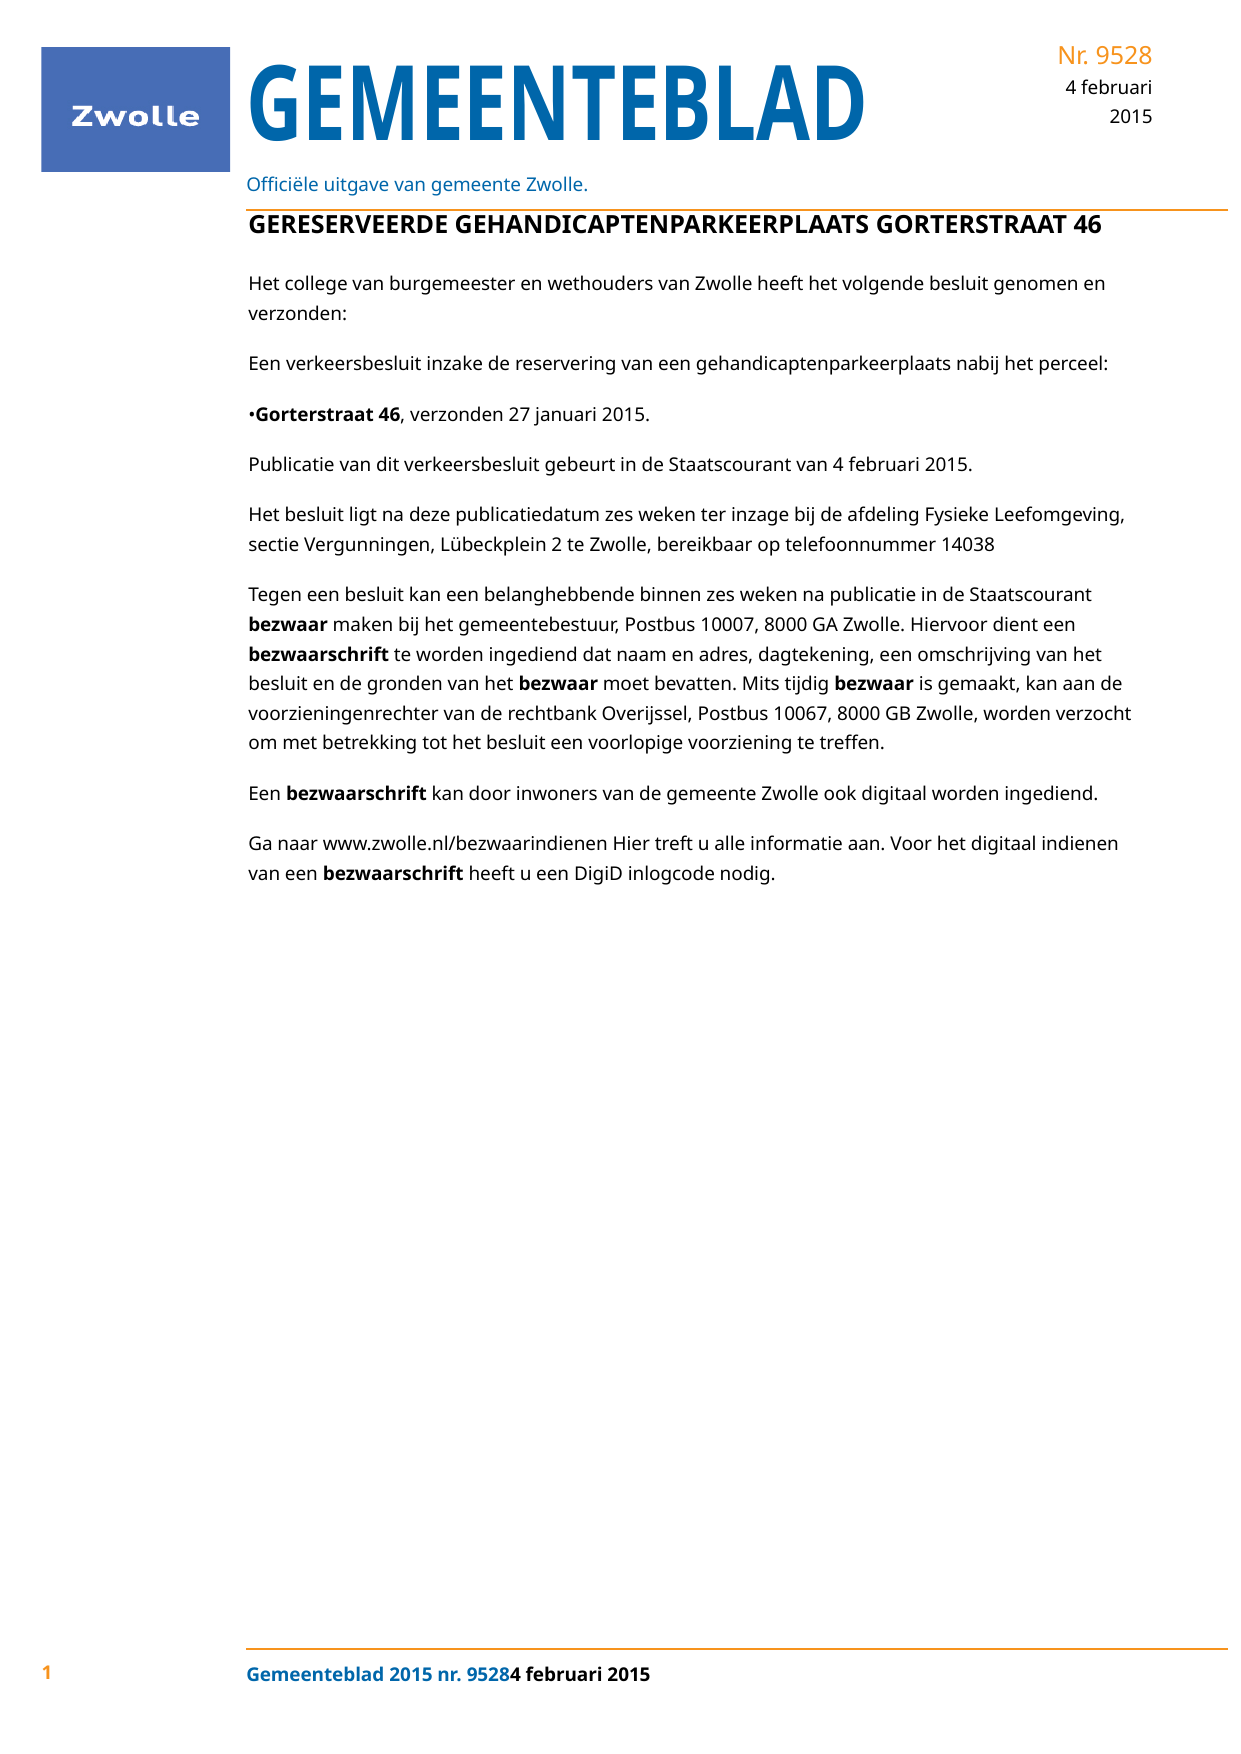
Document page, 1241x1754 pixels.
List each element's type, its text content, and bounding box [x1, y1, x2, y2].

text Een bezwaarschrift kan door inwoners van de gemeente Zwolle ook digitaal worden ingediend. [248, 780, 1152, 806]
text Het college van burgemeester en wethouders van Zwolle heeft het volgende besluit genomen en verzonden: [248, 270, 1152, 326]
text Een verkeersbesluit inzake de reservering van een gehandicaptenparkeerplaats nabij het perceel: [248, 350, 1152, 376]
text Het besluit ligt na deze publicatiedatum zes weken ter inzage bij de afdeling Fysieke Leefomgeving, sectie Vergunningen, Lübeckplein 2 te Zwolle, bereikbaar op telefoonnummer 14038 [248, 502, 1152, 557]
text Ga naar www.zwolle.nl/bezwaarindienen Hier treft u alle informatie aan. Voor het digitaal indienen van een bezwaarschrift heeft u een DigiD inlogcode nodig. [248, 830, 1152, 886]
text Tegen een besluit kan een belanghebbende binnen zes weken na publicatie in de Staatscourant bezwaar maken bij het gemeentebestuur, Postbus 10007, 8000 GA Zwolle. Hiervoor dient een bezwaarschrift te worden ingediend dat naam en adres, dagtekening, een omschrijving van het besluit en de gronden van het bezwaar moet bevatten. Mits tijdig bezwaar is gemaakt, kan aan de voorzieningenrechter van de rechtbank Overijssel, Postbus 10067, 8000 GB Zwolle, worden verzocht om met betrekking tot het besluit een voorlopige voorziening te treffen. [248, 582, 1152, 755]
text GERESERVEERDE GEHANDICAPTENPARKEERPLAATS GORTERSTRAAT 46 [248, 211, 1152, 241]
text Publicatie van dit verkeersbesluit gebeurt in de Staatscourant van 4 februari 2015. [248, 451, 1152, 477]
text •Gorterstraat 46, verzonden 27 januari 2015. [248, 401, 1152, 426]
picture [41, 47, 231, 172]
